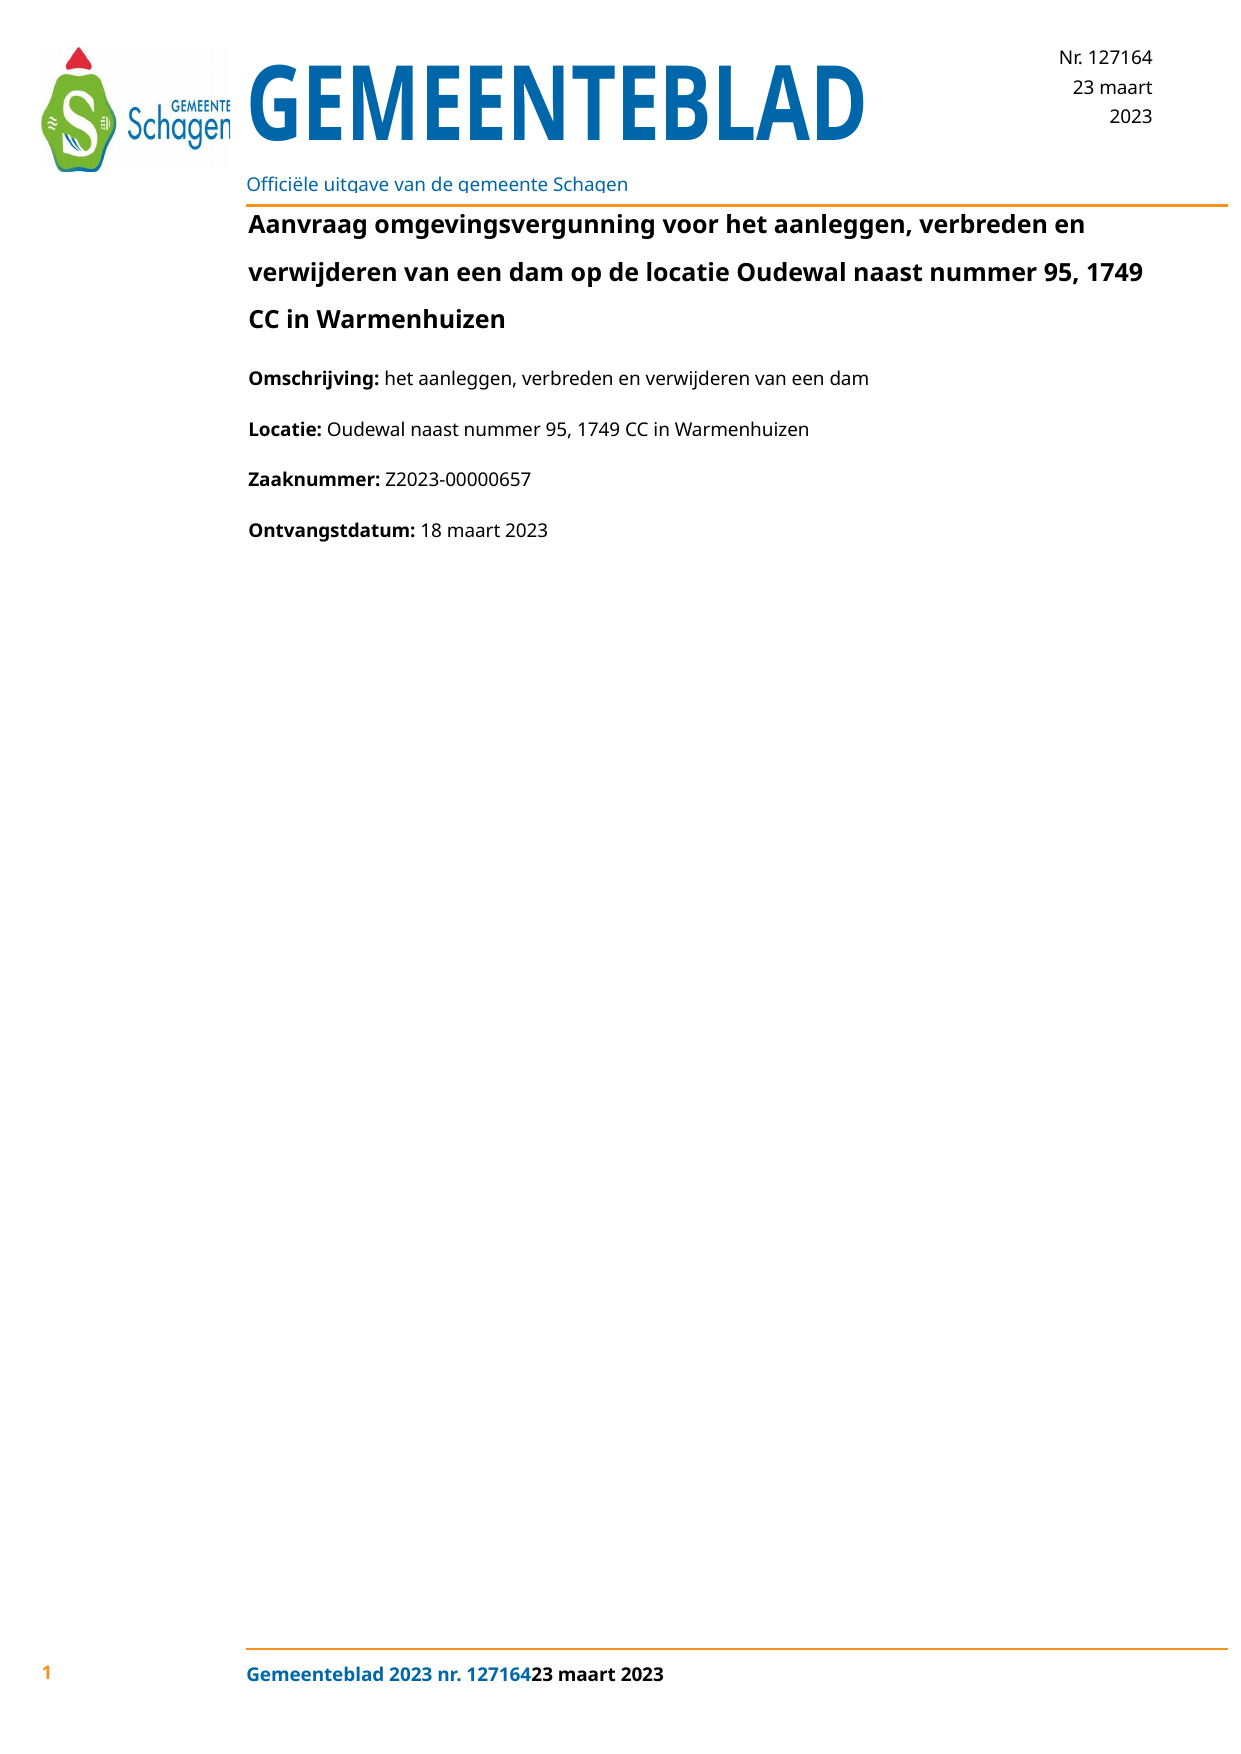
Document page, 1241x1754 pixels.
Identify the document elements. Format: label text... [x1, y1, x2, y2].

text Locatie: Oudewal naast nummer 95, 1749 CC in Warmenhuizen [248, 416, 1152, 442]
text Aanvraag omgevingsvergunning voor het aanleggen, verbreden en verwijderen van een dam op de locatie Oudewal naast nummer 95, 1749 CC in Warmenhuizen [248, 207, 1152, 336]
picture [41, 47, 231, 172]
text Omschrijving: het aanleggen, verbreden en verwijderen van een dam [248, 366, 1152, 391]
text Zaaknummer: Z2023-00000657 [248, 466, 1152, 492]
text Ontvangstdatum: 18 maart 2023 [248, 517, 1152, 542]
